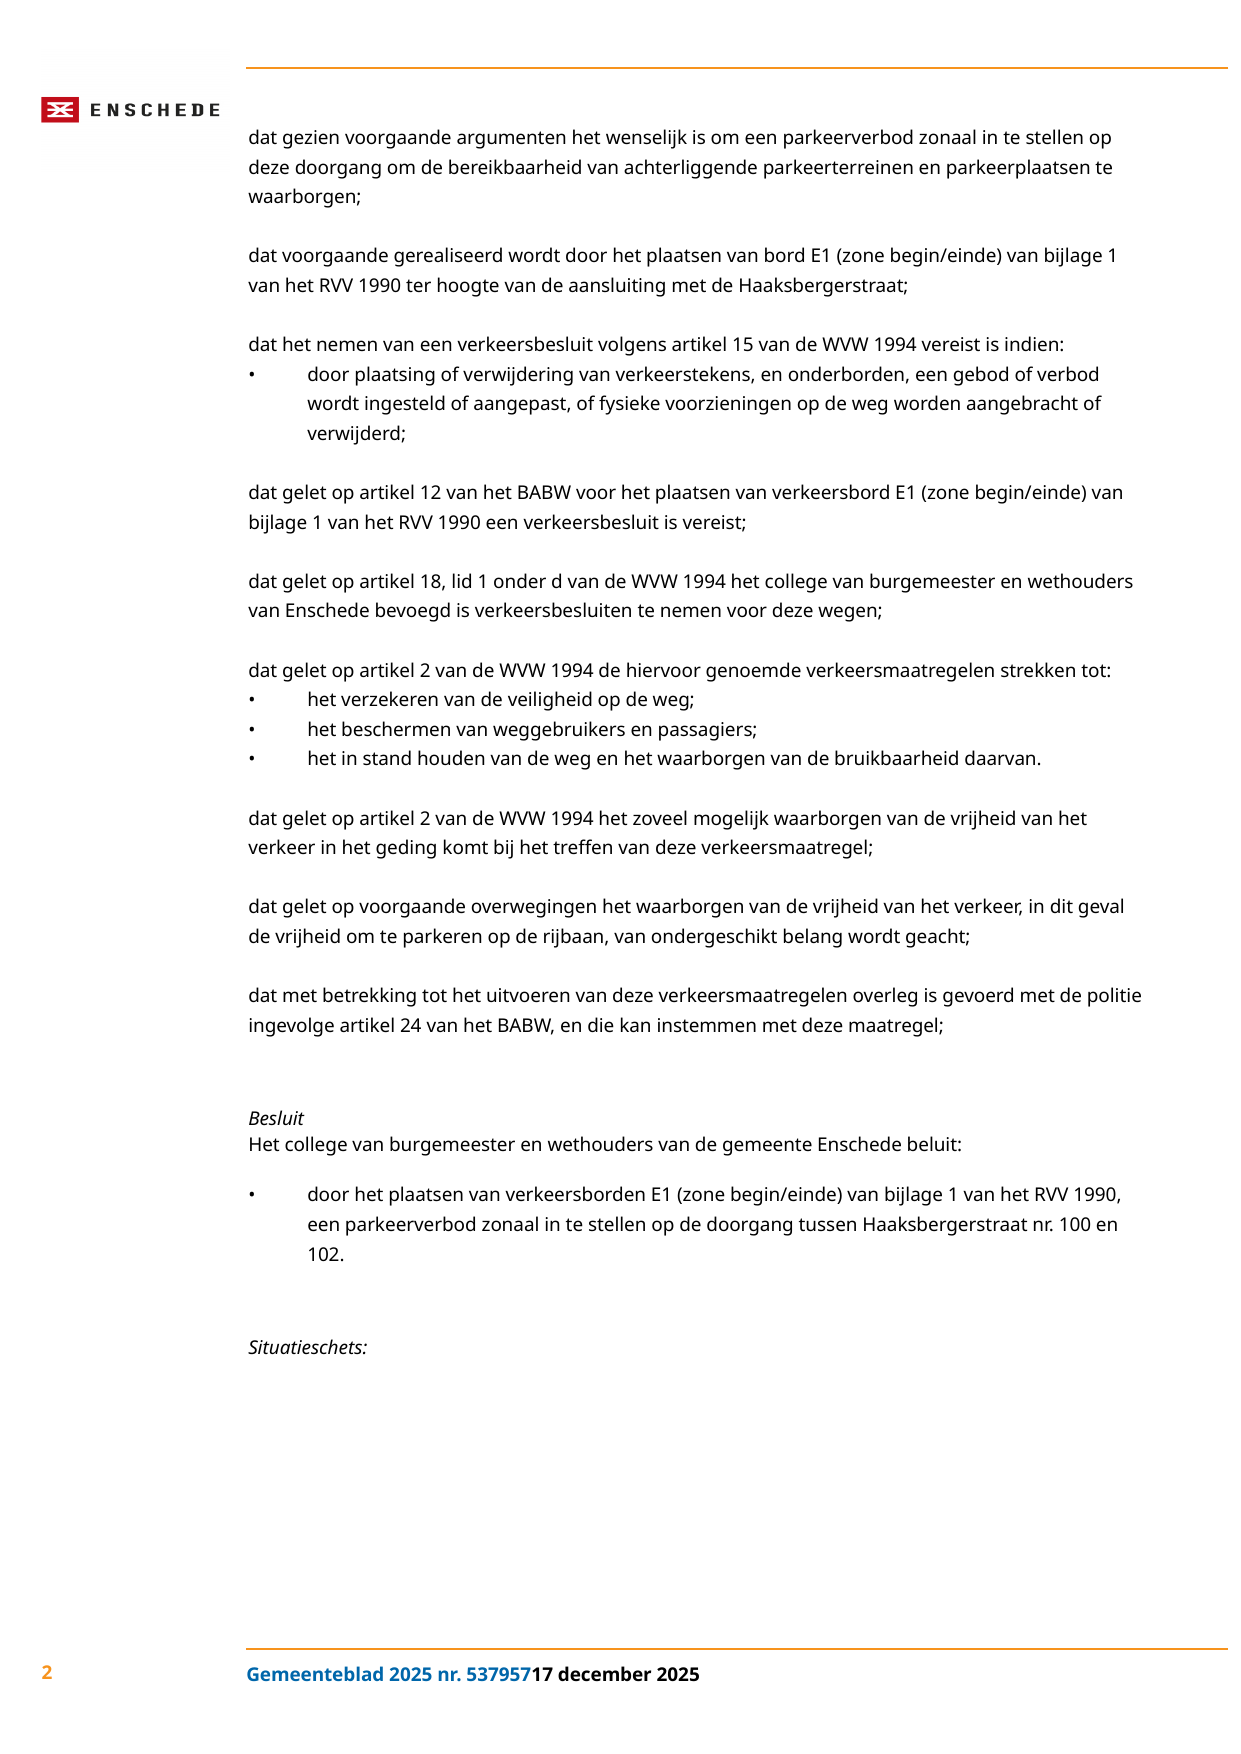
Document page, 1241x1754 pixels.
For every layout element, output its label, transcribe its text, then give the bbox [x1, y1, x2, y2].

list het in stand houden van de weg en het waarborgen van de bruikbaarheid daarvan. [248, 746, 1152, 771]
list het beschermen van weggebruikers en passagiers; [248, 716, 1152, 742]
text dat met betrekking tot het uitvoeren van deze verkeersmaatregelen overleg is gevoerd met de politie ingevolge artikel 24 van het BABW, en die kan instemmen met deze maatregel; [248, 982, 1152, 1038]
text dat gelet op artikel 18, lid 1 onder d van de WVW 1994 het college van burgemeester en wethouders van Enschede bevoegd is verkeersbesluiten te nemen voor deze wegen; [248, 568, 1152, 623]
text dat gelet op artikel 2 van de WVW 1994 het zoveel mogelijk waarborgen van de vrijheid van het verkeer in het geding komt bij het treffen van deze verkeersmaatregel; [248, 805, 1152, 860]
text dat voorgaande gerealiseerd wordt door het plaatsen van bord E1 (zone begin/einde) van bijlage 1 van het RVV 1990 ter hoogte van de aansluiting met de Haaksbergerstraat; [248, 243, 1152, 298]
text dat gezien voorgaande argumenten het wenselijk is om een parkeerverbod zonaal in te stellen op deze doorgang om de bereikbaarheid van achterliggende parkeerterreinen en parkeerplaatsen te waarborgen; [248, 124, 1152, 209]
text Het college van burgemeester en wethouders van de gemeente Enschede beluit: [248, 1131, 1152, 1157]
text dat het nemen van een verkeersbesluit volgens artikel 15 van de WVW 1994 vereist is indien: [248, 331, 1152, 357]
list door plaatsing of verwijdering van verkeerstekens, en onderborden, een gebod of verbod wordt ingesteld of aangepast, of fysieke voorzieningen op de weg worden aangebracht of verwijderd; [248, 361, 1152, 446]
list door het plaatsen van verkeersborden E1 (zone begin/einde) van bijlage 1 van het RVV 1990, een parkeerverbod zonaal in te stellen op de doorgang tussen Haaksbergerstraat nr. 100 en 102. [248, 1182, 1152, 1266]
list het verzekeren van de veiligheid op de weg; [248, 686, 1152, 712]
text dat gelet op artikel 2 van de WVW 1994 de hiervoor genoemde verkeersmaatregelen strekken tot: [248, 657, 1152, 683]
text Situatieschets: [248, 1334, 1152, 1360]
text dat gelet op voorgaande overwegingen het waarborgen van de vrijheid van het verkeer, in dit geval de vrijheid om te parkeren op de rijbaan, van ondergeschikt belang wordt geacht; [248, 893, 1152, 949]
text dat gelet op artikel 12 van het BABW voor het plaatsen van verkeersbord E1 (zone begin/einde) van bijlage 1 van het RVV 1990 een verkeersbesluit is vereist; [248, 479, 1152, 535]
text Besluit [248, 1105, 1152, 1131]
picture [41, 47, 231, 172]
